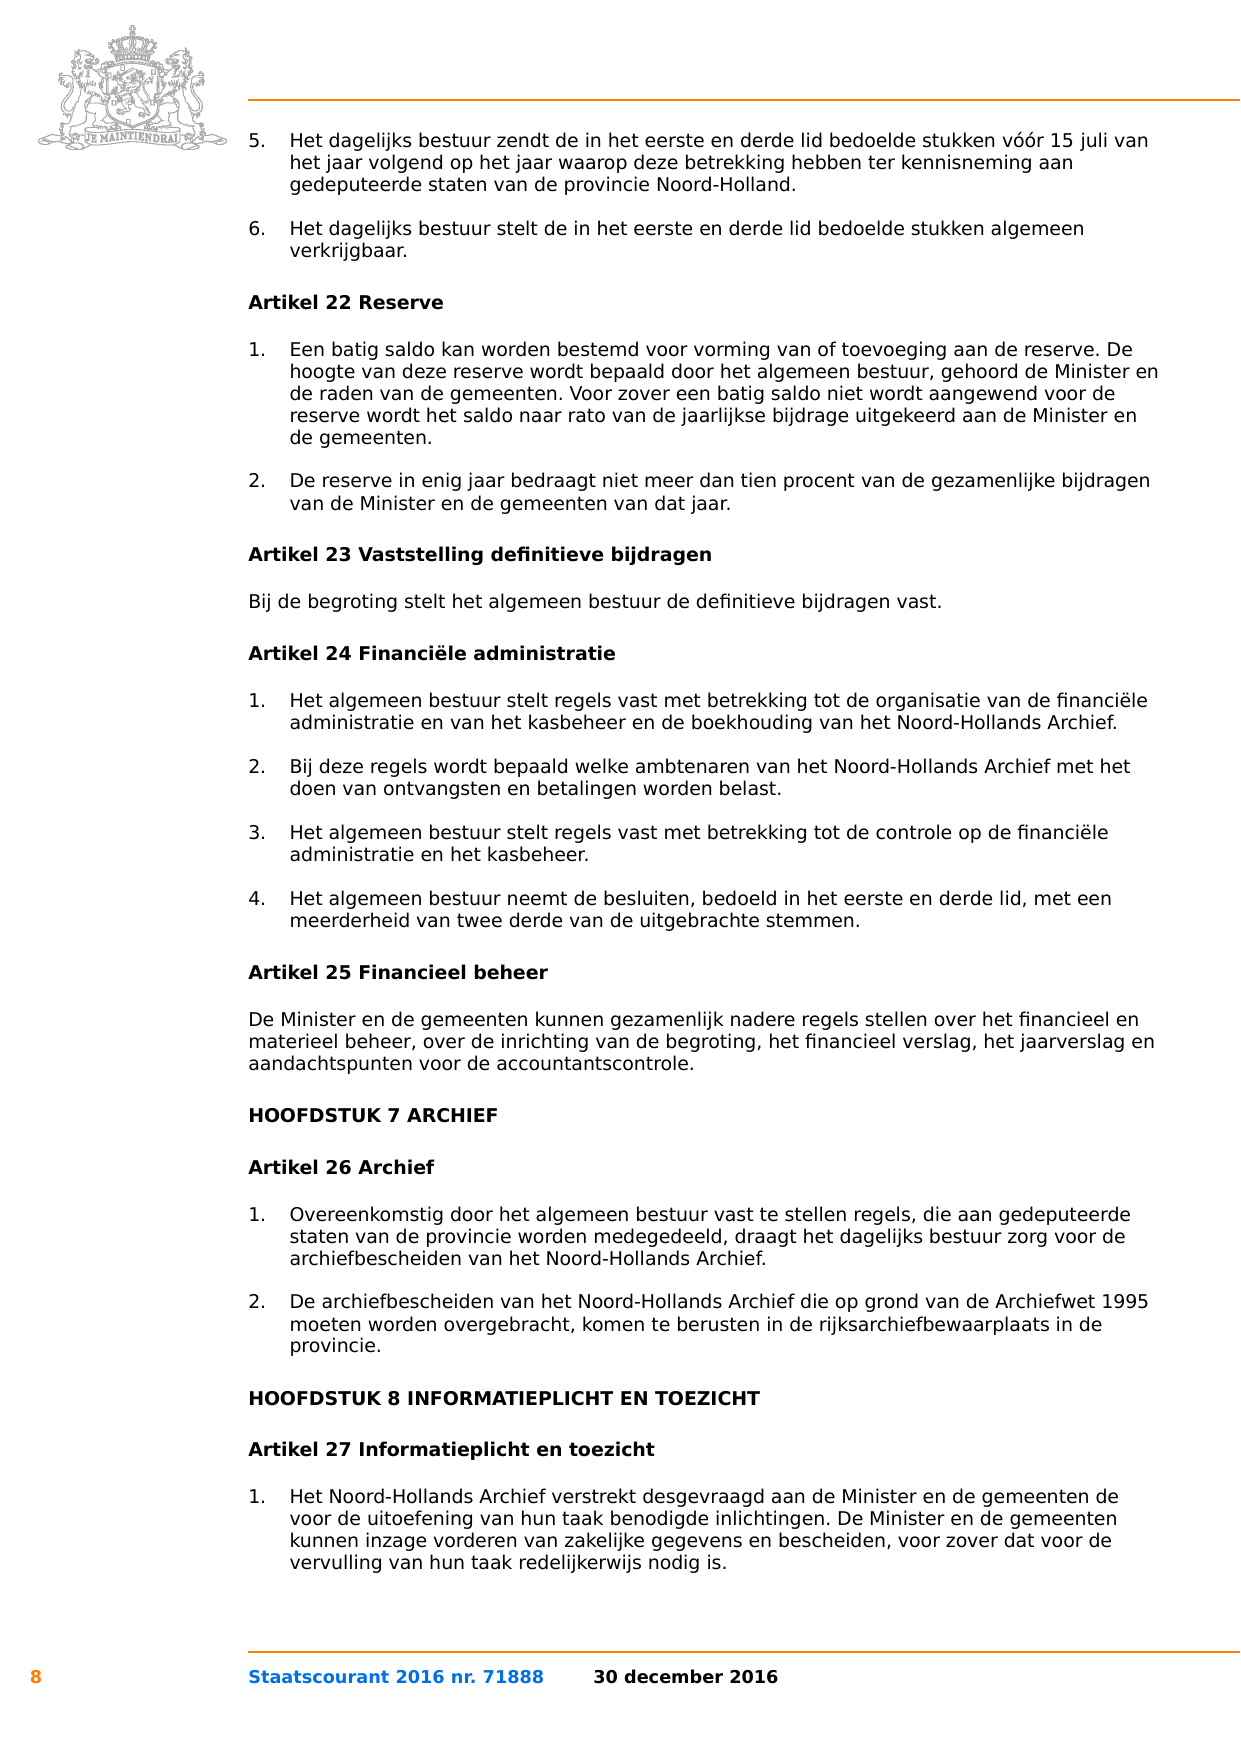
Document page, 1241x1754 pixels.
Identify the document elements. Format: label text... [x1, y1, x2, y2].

subtitle HOOFDSTUK 8 INFORMATIEPLICHT EN TOEZICHT [248, 1387, 1163, 1409]
text 1. Het algemeen bestuur stelt regels vast met betrekking tot de organisatie van de financiële administratie en van het kasbeheer en de boekhouding van het Noord-Hollands Archief. [248, 690, 1163, 734]
text 4. Het algemeen bestuur neemt de besluiten, bedoeld in het eerste en derde lid, met een meerderheid van twee derde van de uitgebrachte stemmen. [248, 888, 1163, 932]
text 2. Bij deze regels wordt bepaald welke ambtenaren van het Noord-Hollands Archief met het doen van ontvangsten en betalingen worden belast. [248, 756, 1163, 800]
text 1. Het Noord-Hollands Archief verstrekt desgevraagd aan de Minister en de gemeenten de voor de uitoefening van hun taak benodigde inlichtingen. De Minister en de gemeenten kunnen inzage vorderen van zakelijke gegevens en bescheiden, voor zover dat voor de vervulling van hun taak redelijkerwijs nodig is. [248, 1486, 1163, 1574]
subtitle Artikel 23 Vaststelling definitieve bijdragen [248, 544, 1163, 566]
subtitle Artikel 25 Financieel beheer [248, 962, 1163, 984]
picture [38, 25, 227, 150]
text 5. Het dagelijks bestuur zendt de in het eerste en derde lid bedoelde stukken vóór 15 juli van het jaar volgend op het jaar waarop deze betrekking hebben ter kennisneming aan gedeputeerde staten van de provincie Noord-Holland. [248, 130, 1163, 196]
subtitle Artikel 27 Informatieplicht en toezicht [248, 1439, 1163, 1461]
text 1. Een batig saldo kan worden bestemd voor vorming van of toevoeging aan de reserve. De hoogte van deze reserve wordt bepaald door het algemeen bestuur, gehoord de Minister en de raden van de gemeenten. Voor zover een batig saldo niet wordt aangewend voor de reserve wordt het saldo naar rato van de jaarlijkse bijdrage uitgekeerd aan de Minister en de gemeenten. [248, 339, 1163, 448]
subtitle Artikel 26 Archief [248, 1157, 1163, 1179]
subtitle HOOFDSTUK 7 ARCHIEF [248, 1105, 1163, 1127]
text De Minister en de gemeenten kunnen gezamenlijk nadere regels stellen over het financieel en materieel beheer, over de inrichting van de begroting, het financieel verslag, het jaarverslag en aandachtspunten voor de accountantscontrole. [248, 1009, 1163, 1075]
text Bij de begroting stelt het algemeen bestuur de definitieve bijdragen vast. [248, 591, 1163, 613]
text 1. Overeenkomstig door het algemeen bestuur vast te stellen regels, die aan gedeputeerde staten van de provincie worden medegedeeld, draagt het dagelijks bestuur zorg voor de archiefbescheiden van het Noord-Hollands Archief. [248, 1204, 1163, 1269]
text 6. Het dagelijks bestuur stelt de in het eerste en derde lid bedoelde stukken algemeen verkrijgbaar. [248, 218, 1163, 262]
text 3. Het algemeen bestuur stelt regels vast met betrekking tot de controle op de financiële administratie en het kasbeheer. [248, 822, 1163, 866]
text 2. De reserve in enig jaar bedraagt niet meer dan tien procent van de gezamenlijke bijdragen van de Minister en de gemeenten van dat jaar. [248, 470, 1163, 514]
subtitle Artikel 24 Financiële administratie [248, 643, 1163, 665]
subtitle Artikel 22 Reserve [248, 292, 1163, 314]
text 2. De archiefbescheiden van het Noord-Hollands Archief die op grond van de Archiefwet 1995 moeten worden overgebracht, komen te berusten in de rijksarchiefbewaarplaats in de provincie. [248, 1291, 1163, 1357]
